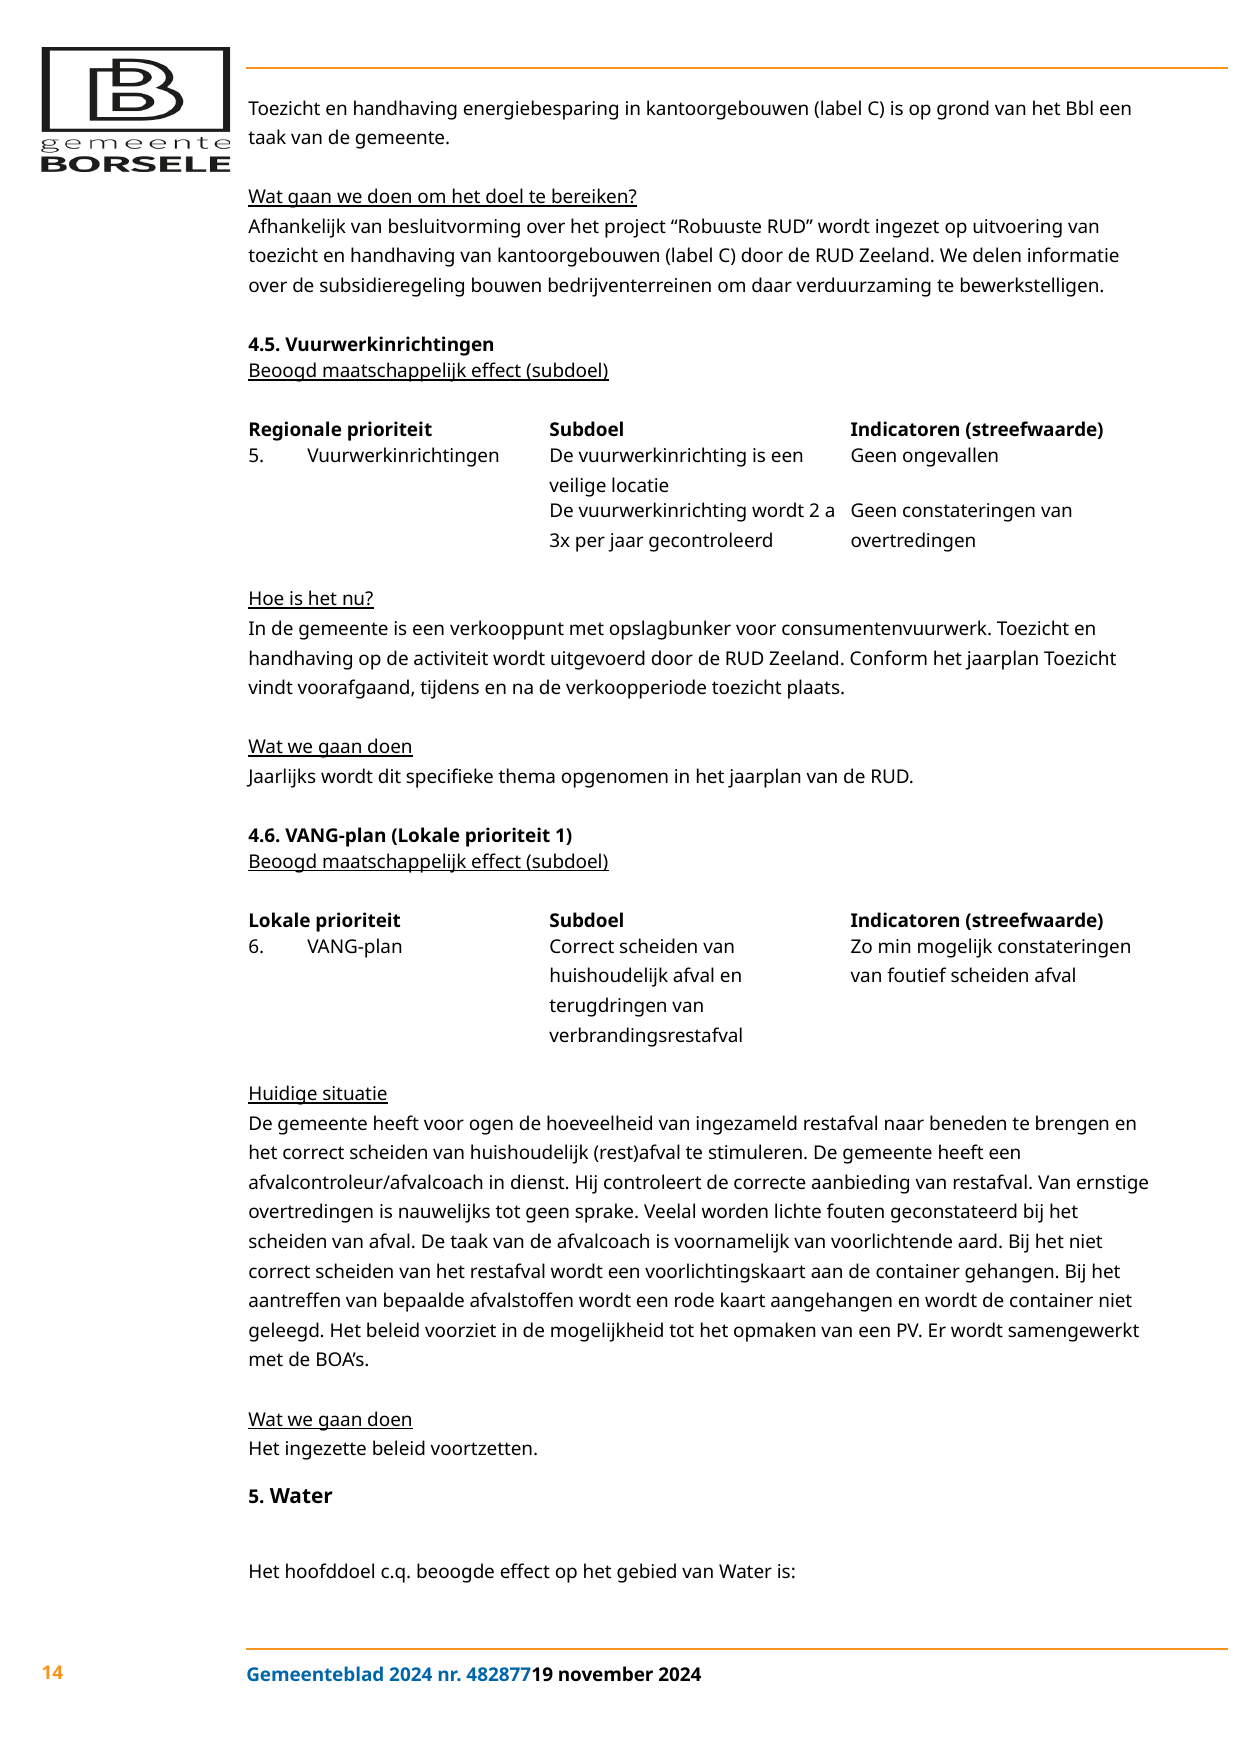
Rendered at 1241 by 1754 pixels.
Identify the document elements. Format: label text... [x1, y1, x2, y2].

table_header Subdoel [549, 416, 850, 442]
table_header Indicatoren (streefwaarde) [850, 416, 1152, 442]
text Huidige situatie [248, 1080, 1152, 1106]
text In de gemeente is een verkooppunt met opslagbunker voor consumentenvuurwerk. Toezicht en handhaving op de activiteit wordt uitgevoerd door de RUD Zeeland. Conform het jaarplan Toezicht vindt voorafgaand, tijdens en na de verkoopperiode toezicht plaats. [248, 615, 1152, 700]
table_header Lokale prioriteit [248, 907, 549, 933]
table_cell Geen constateringen van overtredingen [850, 498, 1152, 553]
table_cell Vuurwerkinrichtingen [248, 442, 549, 553]
table_header Regionale prioriteit [248, 416, 549, 442]
text Jaarlijks wordt dit specifieke thema opgenomen in het jaarplan van de RUD. [248, 763, 1152, 789]
table_cell Geen ongevallen [850, 442, 1152, 497]
text Het hoofddoel c.q. beoogde effect op het gebied van Water is: [248, 1559, 1152, 1584]
text Afhankelijk van besluitvorming over het project “Robuuste RUD” wordt ingezet op uitvoering van toezicht en handhaving van kantoorgebouwen (label C) door de RUD Zeeland. We delen informatie over de subsidieregeling bouwen bedrijventerreinen om daar verduurzaming te bewerkstelligen. [248, 213, 1152, 298]
text Beoogd maatschappelijk effect (subdoel) [248, 848, 1152, 874]
table_cell Correct scheiden van huishoudelijk afval en terugdringen van verbrandingsrestafval [549, 933, 850, 1047]
table_cell VANG-plan [248, 933, 549, 1047]
text Hoe is het nu? [248, 586, 1152, 611]
text Wat we gaan doen [248, 1406, 1152, 1431]
text 4.6. VANG-plan (Lokale prioriteit 1) [248, 822, 1152, 848]
text De gemeente heeft voor ogen de hoeveelheid van ingezameld restafval naar beneden te brengen en het correct scheiden van huishoudelijk (rest)afval te stimuleren. De gemeente heeft een afvalcontroleur/afvalcoach in dienst. Hij controleert de correcte aanbieding van restafval. Van ernstige overtredingen is nauwelijks tot geen sprake. Veelal worden lichte fouten geconstateerd bij het scheiden van afval. De taak van de afvalcoach is voornamelijk van voorlichtende aard. Bij het niet correct scheiden van het restafval wordt een voorlichtingskaart aan de container gehangen. Bij het aantreffen van bepaalde afvalstoffen wordt een rode kaart aangehangen en wordt de container niet geleegd. Het beleid voorziet in de mogelijkheid tot het opmaken van een PV. Er wordt samengewerkt met de BOA’s. [248, 1110, 1152, 1372]
text 5. Water [248, 1481, 1152, 1509]
text Het ingezette beleid voortzetten. [248, 1435, 1152, 1461]
text Toezicht en handhaving energiebesparing in kantoorgebouwen (label C) is op grond van het Bbl een taak van de gemeente. [248, 95, 1152, 150]
text Wat gaan we doen om het doel te bereiken? [248, 183, 1152, 209]
table_header Subdoel [549, 907, 850, 933]
picture [41, 47, 231, 172]
text Wat we gaan doen [248, 733, 1152, 759]
text 4.5. Vuurwerkinrichtingen [248, 331, 1152, 357]
text Beoogd maatschappelijk effect (subdoel) [248, 357, 1152, 383]
table_header Indicatoren (streefwaarde) [850, 907, 1152, 933]
table_cell Zo min mogelijk constateringen van foutief scheiden afval [850, 933, 1152, 1047]
table_cell De vuurwerkinrichting wordt 2 a 3x per jaar gecontroleerd [549, 498, 850, 553]
table_cell De vuurwerkinrichting is een veilige locatie [549, 442, 850, 497]
